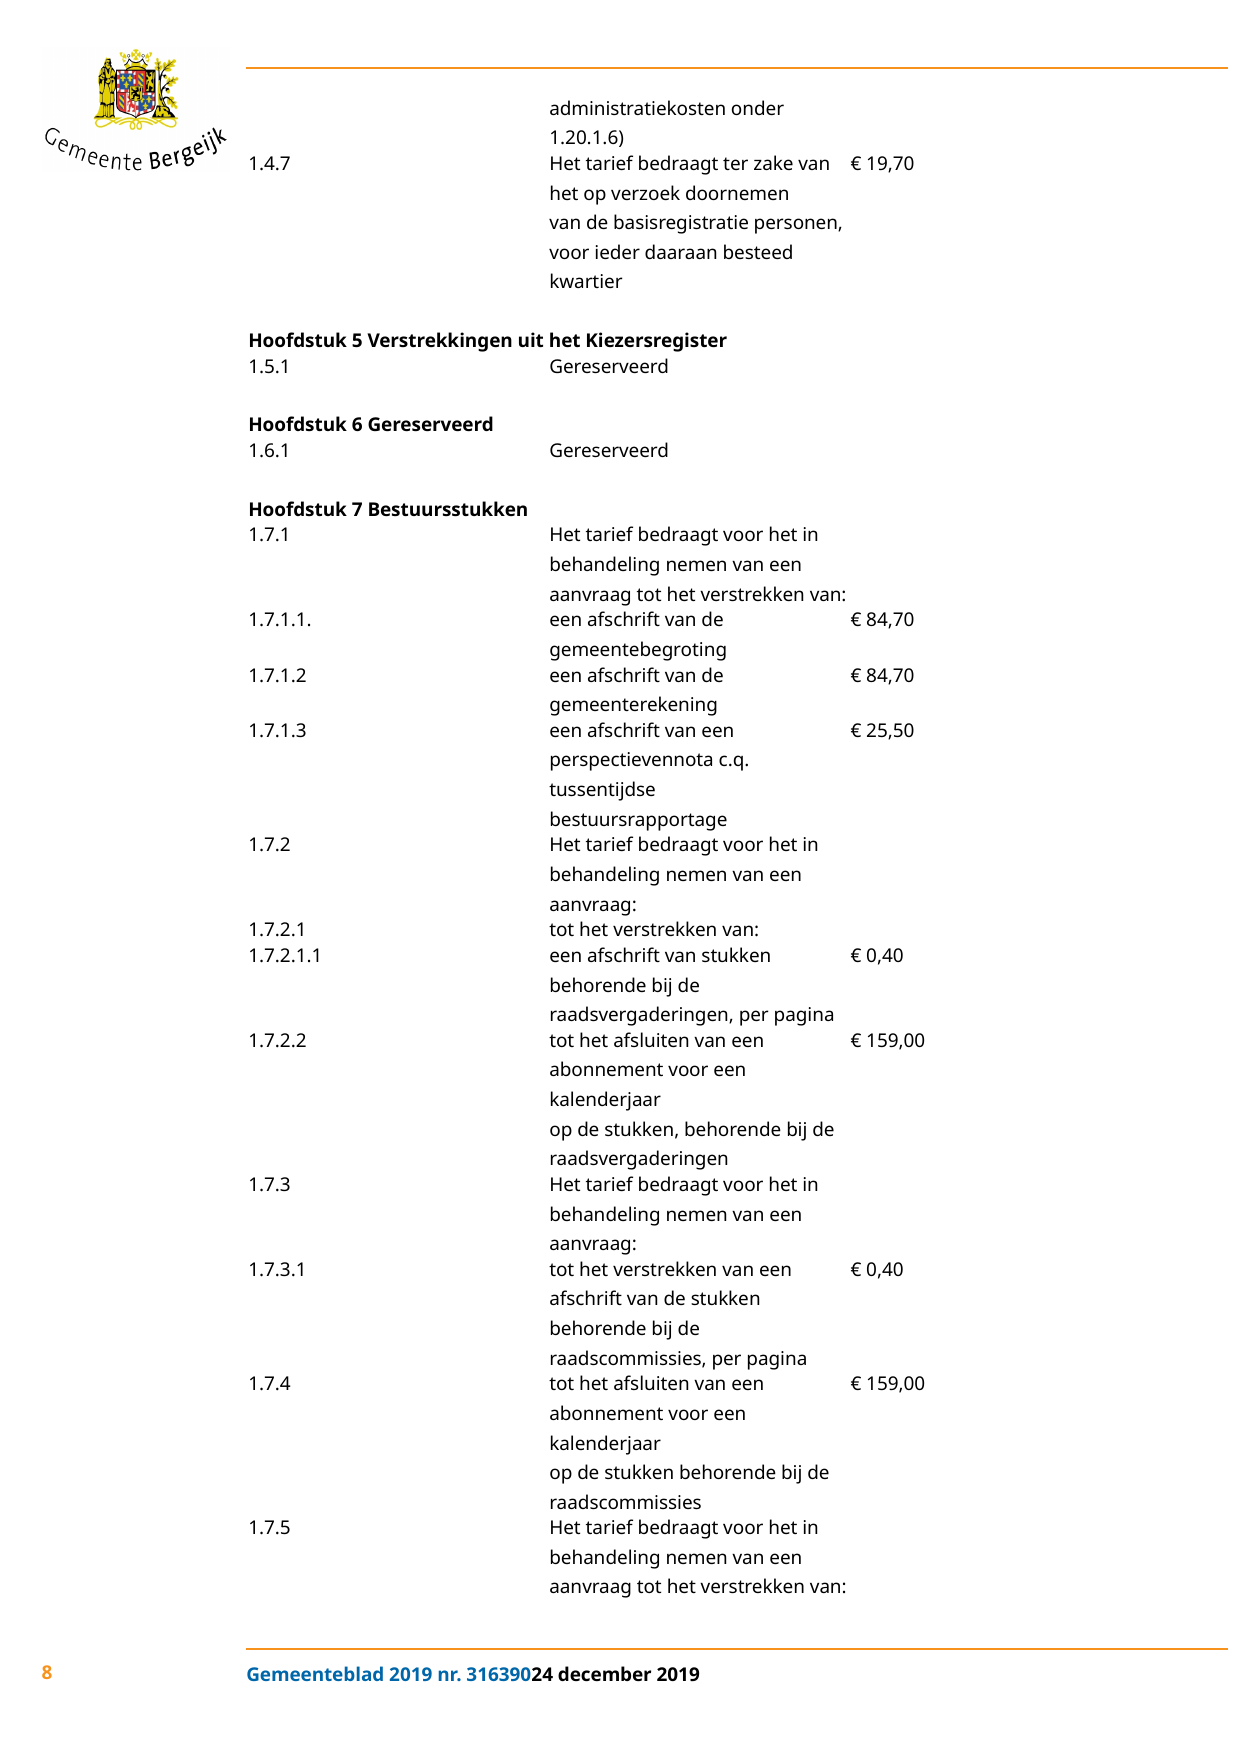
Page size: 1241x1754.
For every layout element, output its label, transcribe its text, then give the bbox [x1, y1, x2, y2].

table_cell Het tarief bedraagt voor het in be­han­deling nemen van een aan­vraag tot het verstrek­ken van: [549, 1515, 850, 1599]
table_cell [850, 916, 1152, 942]
table_cell 1.7.3.1 [248, 1256, 549, 1371]
table_cell € 0,40 [850, 1256, 1152, 1371]
table_cell € 19,70 [850, 150, 1152, 294]
table_cell 1.7.1.3 [248, 717, 549, 832]
table_cell Het tarief bedraagt voor het in be­han­deling nemen van een aanvraag: [549, 1171, 850, 1256]
table_cell 1.7.3 [248, 1171, 549, 1256]
table_cell 1.7.1.2 [248, 662, 549, 717]
table_header Hoofdstuk 5 Verstrekkingen uit het Kiezersregister [248, 327, 1152, 353]
table_cell Gereserveerd [549, 437, 850, 463]
table_cell een afschrift van de gemeenterekening [549, 662, 850, 717]
table_header Hoofdstuk 6 Gereserveerd [248, 411, 1152, 437]
table_cell 1.4.7 [248, 150, 549, 294]
table_cell € 159,00 [850, 1027, 1152, 1171]
table_cell 1.6.1 [248, 437, 549, 463]
table_cell administratiekosten onder 1.20.1.6) [549, 95, 850, 150]
table_cell Gereserveerd [549, 353, 850, 378]
picture [41, 47, 231, 172]
table_cell 1.5.1 [248, 353, 549, 378]
table_cell [850, 1515, 1152, 1599]
table_cell tot het afsluiten van een abonnement voor een kalenderjaar op de stukken behorende bij de raadscommissies [549, 1371, 850, 1514]
table_cell € 25,50 [850, 717, 1152, 832]
table_cell tot het verstrekken van een afschrift van de stukken behorende bij de raadscommissies, per pagina [549, 1256, 850, 1371]
table_cell 1.7.2.1 [248, 916, 549, 942]
table_cell 1.7.1.1. [248, 606, 549, 662]
table_cell € 0,40 [850, 942, 1152, 1027]
table_cell een afschrift van stukken behorende bij de raadsvergaderingen, per pagina [549, 942, 850, 1027]
table_cell [850, 832, 1152, 916]
table_cell Het tarief bedraagt voor het in behandeling nemen van een aanvraag tot het verstrekken van: [549, 522, 850, 606]
table_cell 1.7.1 [248, 522, 549, 606]
table_cell een afschrift van de gemeentebegroting [549, 606, 850, 662]
table_cell [850, 522, 1152, 606]
table_cell [248, 95, 549, 150]
table_cell 1.7.2 [248, 832, 549, 916]
table_cell een afschrift van een perspectievennota c.q. tussentijdse bestuursrapportage [549, 717, 850, 832]
table_cell Het tarief bedraagt voor het in behandeling nemen van een aanvraag: [549, 832, 850, 916]
table_cell tot het afsluiten van een abonnement voor een kalenderjaar op de stukken, behorende bij de raadsvergaderingen [549, 1027, 850, 1171]
table_cell [850, 95, 1152, 150]
table_cell 1.7.5 [248, 1515, 549, 1599]
table_cell [850, 437, 1152, 463]
table_cell € 159,00 [850, 1371, 1152, 1514]
table_cell Het tarief bedraagt ter zake van het op verzoek doornemen van de basisregistratie personen, voor ieder daaraan besteed kwartier [549, 150, 850, 294]
table_cell € 84,70 [850, 606, 1152, 662]
table_cell 1.7.2.2 [248, 1027, 549, 1171]
table_cell tot het verstrekken van: [549, 916, 850, 942]
table_cell [850, 353, 1152, 378]
table_header Hoofdstuk 7 Bestuursstukken [248, 496, 1152, 522]
table_cell 1.7.4 [248, 1371, 549, 1514]
table_cell € 84,70 [850, 662, 1152, 717]
table_cell [850, 1171, 1152, 1256]
table_cell 1.7.2.1.1 [248, 942, 549, 1027]
